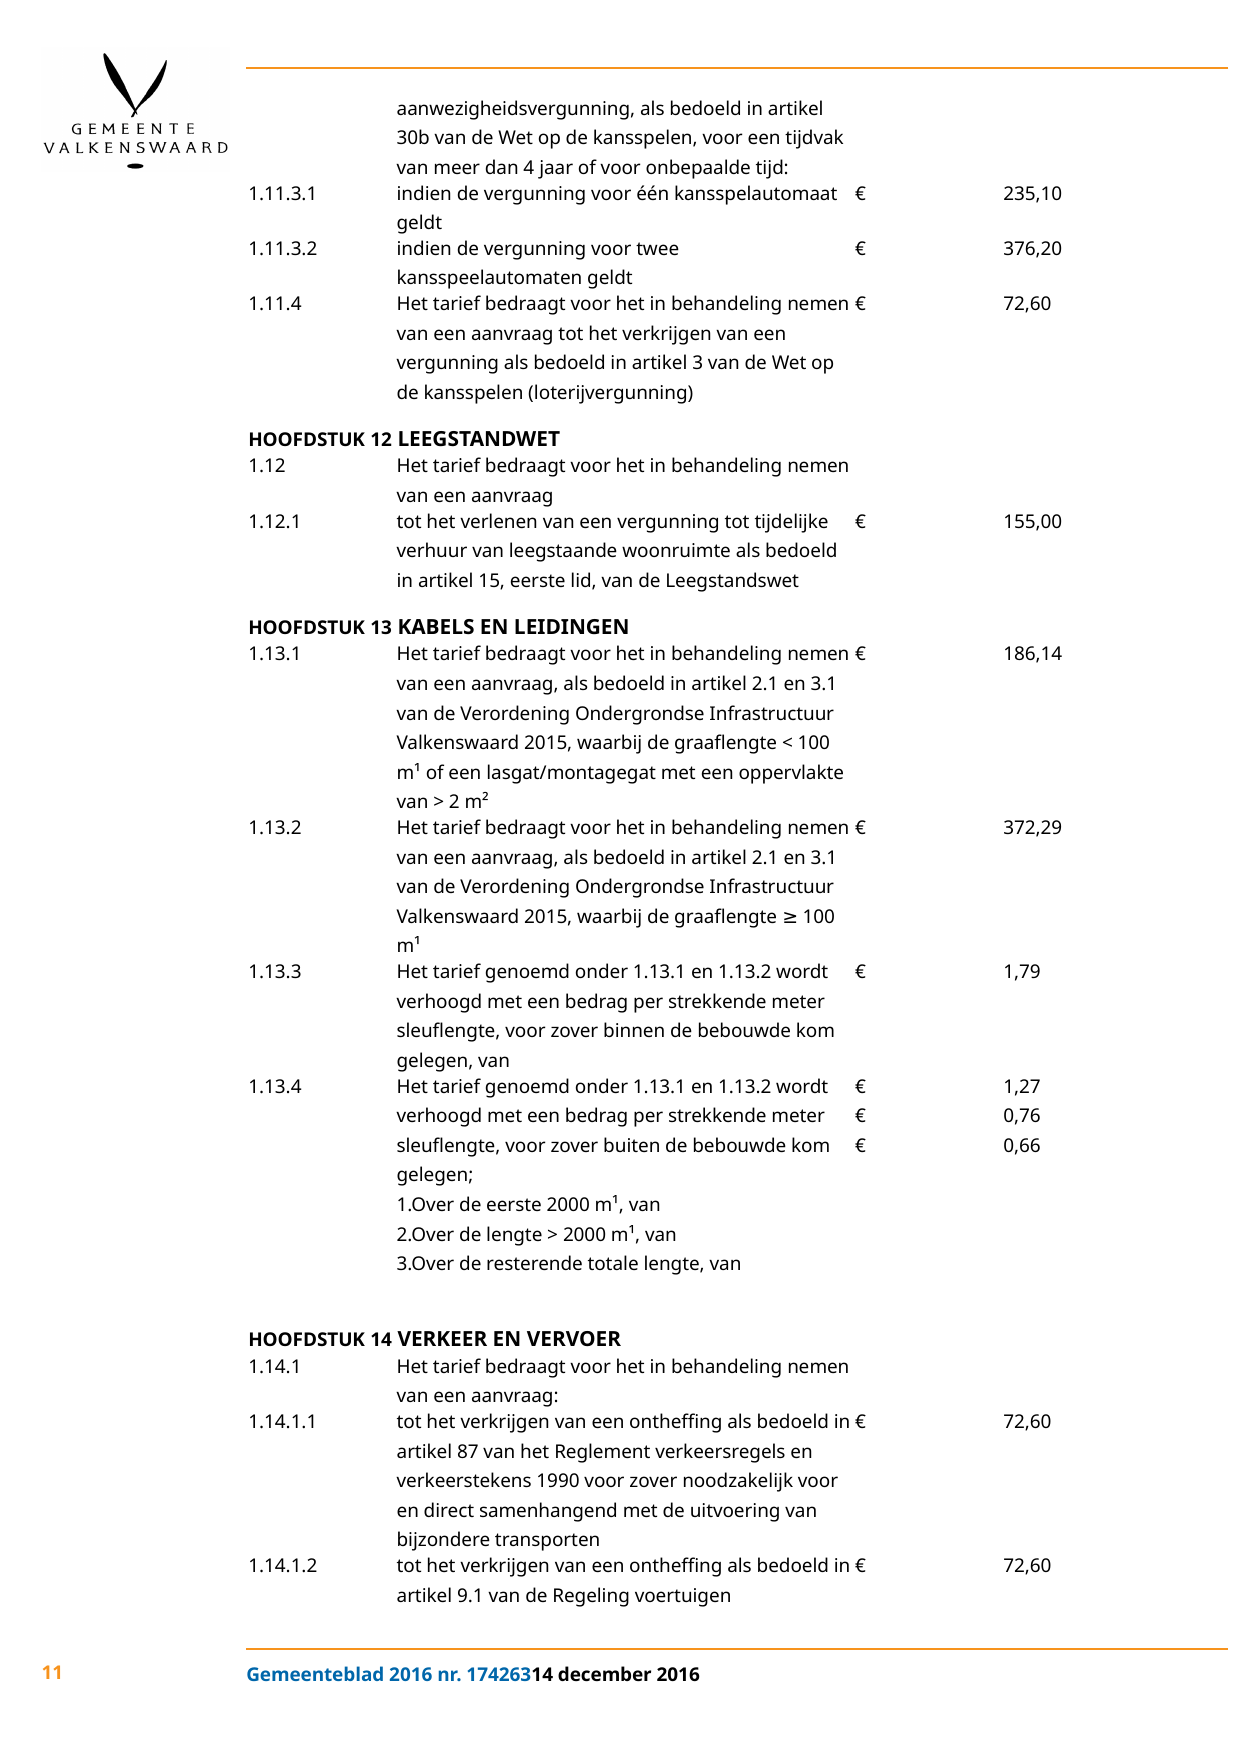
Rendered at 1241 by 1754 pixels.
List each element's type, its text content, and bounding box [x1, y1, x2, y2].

table_header [248, 1279, 396, 1305]
table_cell aanwezigheidsvergunning, als bedoeld in artikel 30b van de Wet op de kansspelen, voor een tijdvak van meer dan 4 jaar of voor onbepaalde tijd: [396, 95, 855, 180]
table_cell € [855, 1408, 1003, 1552]
text HOOFDSTUK 12 LEEGSTANDWET [248, 424, 1152, 452]
text HOOFDSTUK 14 VERKEER EN VERVOER [248, 1324, 1152, 1353]
table_cell 1.14.1.2 [248, 1552, 396, 1608]
table_header 186,14 [1003, 641, 1152, 814]
table_cell 1.12.1 [248, 508, 396, 593]
table_cell 1.11.4 [248, 290, 396, 405]
table_header [396, 1279, 855, 1305]
table_cell 1.11.3.1 [248, 180, 396, 235]
table_cell € [855, 1552, 1003, 1608]
table_header [855, 1279, 1003, 1305]
table_cell tot het verkrijgen van een ontheffing als bedoeld in artikel 9.1 van de Regeling voertuigen [396, 1552, 855, 1608]
table_cell Het tarief bedraagt voor het in behandeling nemen van een aanvraag, als bedoeld in artikel 2.1 en 3.1 van de Verordening Ondergrondse Infrastructuur Valkenswaard 2015, waarbij de graaflengte ≥ 100 m¹ [396, 814, 855, 958]
table_header [1003, 1353, 1152, 1408]
table_cell tot het verkrijgen van een ontheffing als bedoeld in artikel 87 van het Reglement verkeersregels en verkeerstekens 1990 voor zover noodzakelijk voor en direct samenhangend met de uitvoering van bijzondere transporten [396, 1408, 855, 1552]
text HOOFDSTUK 13 KABELS EN LEIDINGEN [248, 612, 1152, 641]
table_cell 1,79 [1003, 958, 1152, 1073]
table_header 1.14.1 [248, 1353, 396, 1408]
table_cell € [855, 508, 1003, 593]
table_cell 1.13.4 [248, 1073, 396, 1276]
table_cell [855, 95, 1152, 180]
table_header Het tarief bedraagt voor het in behandeling nemen van een aanvraag: [396, 1353, 855, 1408]
picture [41, 47, 231, 172]
table_cell € € € [855, 1073, 1003, 1276]
table_cell 72,60 [1003, 1552, 1152, 1608]
table_cell 1.11.3.2 [248, 235, 396, 290]
table_cell € [855, 290, 1003, 405]
table_cell Het tarief bedraagt voor het in behandeling nemen van een aanvraag tot het verkrijgen van een vergunning als bedoeld in artikel 3 van de Wet op de kansspelen (loterijvergunning) [396, 290, 855, 405]
table_cell 235,10 [1003, 180, 1152, 235]
table_cell 1,27 0,76 0,66 [1003, 1073, 1152, 1276]
table_cell 155,00 [1003, 508, 1152, 593]
table_cell € [855, 180, 1003, 235]
table_cell Het tarief genoemd onder 1.13.1 en 1.13.2 wordt verhoogd met een bedrag per strekkende meter sleuflengte, voor zover buiten de bebouwde kom gelegen; 1.Over de eerste 2000 m¹, van 2.Over de lengte > 2000 m¹, van 3.Over de resterende totale lengte, van [396, 1073, 855, 1276]
table_header [1003, 1279, 1152, 1305]
table_cell 72,60 [1003, 290, 1152, 405]
table_cell 1.13.3 [248, 958, 396, 1073]
table_cell 72,60 [1003, 1408, 1152, 1552]
table_header [1003, 453, 1152, 508]
table_header Het tarief bedraagt voor het in behandeling nemen van een aanvraag [396, 453, 855, 508]
table_cell 1.13.2 [248, 814, 396, 958]
table_cell € [855, 814, 1003, 958]
table_header Het tarief bedraagt voor het in behandeling nemen van een aanvraag, als bedoeld in artikel 2.1 en 3.1 van de Verordening Ondergrondse Infrastructuur Valkenswaard 2015, waarbij de graaflengte < 100 m¹ of een lasgat/montagegat met een oppervlakte van > 2 m² [396, 641, 855, 814]
table_cell indien de vergunning voor twee kansspeelautomaten geldt [396, 235, 855, 290]
table_cell Het tarief genoemd onder 1.13.1 en 1.13.2 wordt verhoogd met een bedrag per strekkende meter sleuflengte, voor zover binnen de bebouwde kom gelegen, van [396, 958, 855, 1073]
table_cell [248, 95, 396, 180]
table_cell € [855, 235, 1003, 290]
table_header [855, 453, 1003, 508]
table_header [855, 1353, 1003, 1408]
table_cell € [855, 958, 1003, 1073]
table_cell 372,29 [1003, 814, 1152, 958]
table_header € [855, 641, 1003, 814]
table_header 1.13.1 [248, 641, 396, 814]
table_cell 376,20 [1003, 235, 1152, 290]
table_cell indien de vergunning voor één kansspelautomaat geldt [396, 180, 855, 235]
table_cell 1.14.1.1 [248, 1408, 396, 1552]
table_cell tot het verlenen van een vergunning tot tijdelijke verhuur van leegstaande woonruimte als bedoeld in artikel 15, eerste lid, van de Leegstandswet [396, 508, 855, 593]
table_header 1.12 [248, 453, 396, 508]
